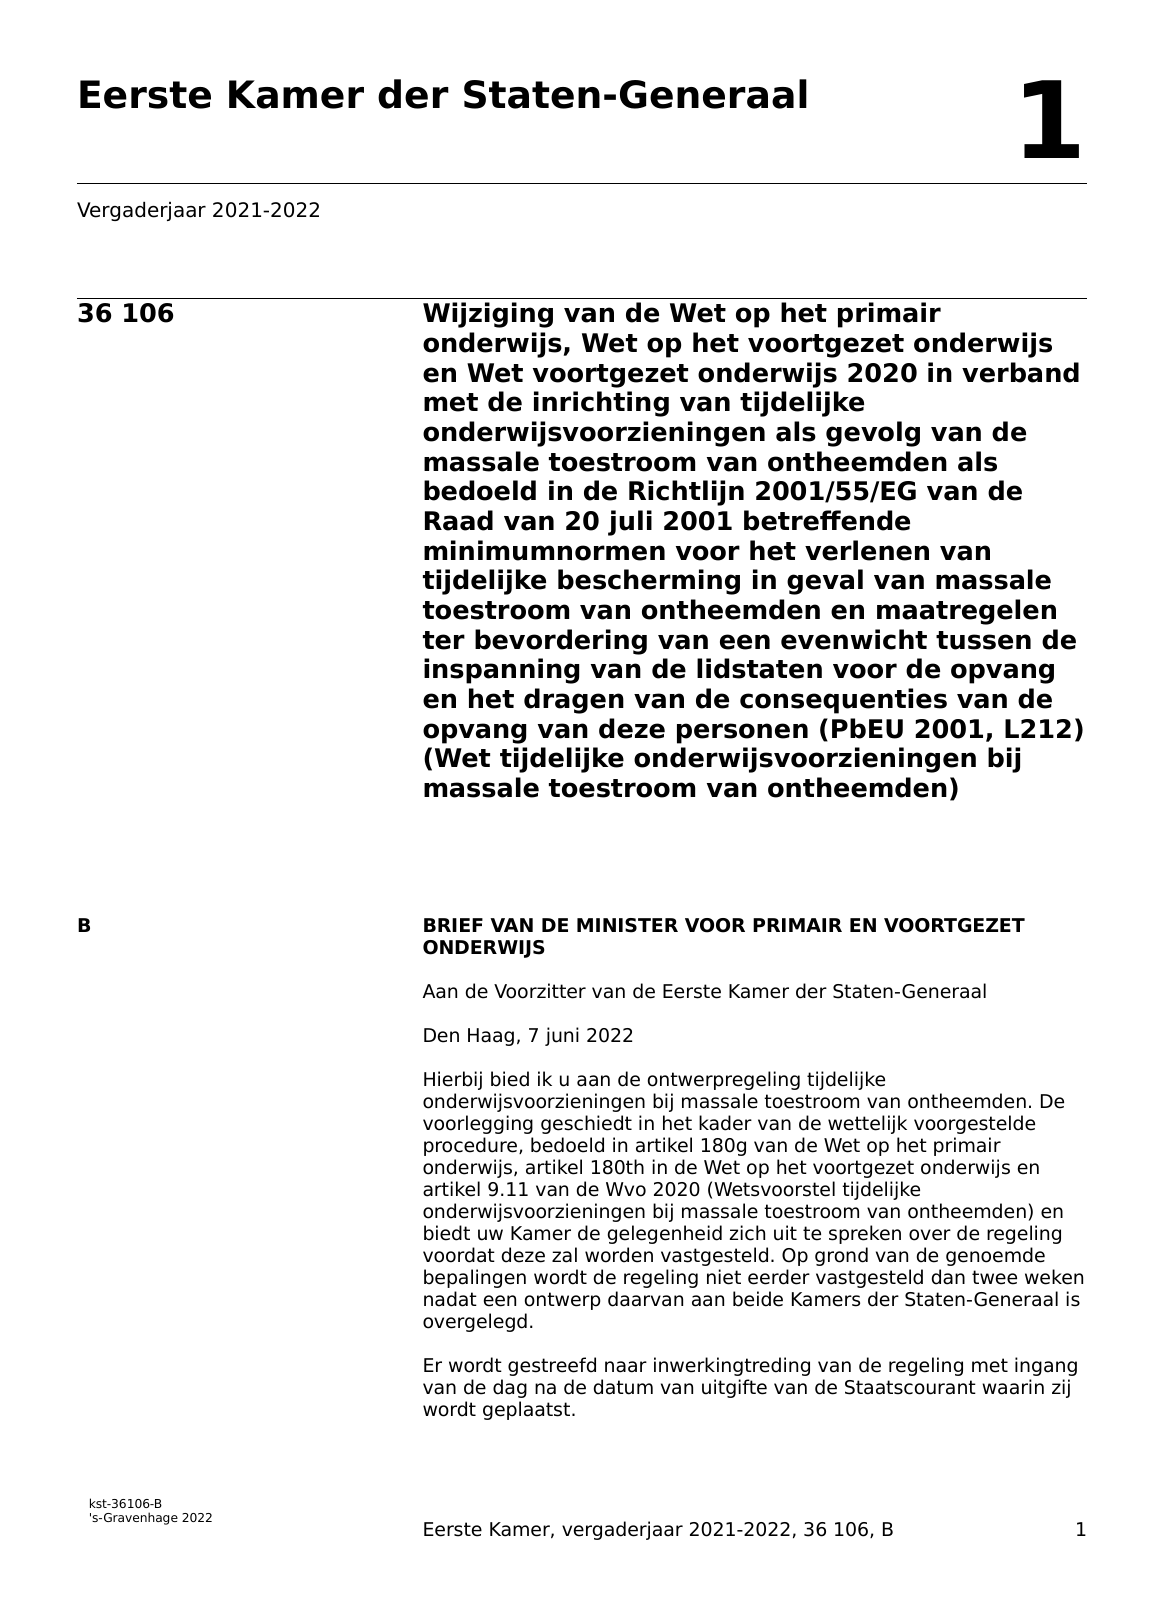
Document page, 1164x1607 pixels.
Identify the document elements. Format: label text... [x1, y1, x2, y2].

subtitle B BRIEF VAN DE MINISTER VOOR PRIMAIR EN VOORTGEZET ONDERWIJS [77, 915, 1087, 959]
text kst-36106-B [88, 1497, 323, 1511]
text Er wordt gestreefd naar inwerkingtreding van de regeling met ingang van de dag na de datum van uitgifte van de Staatscourant waarin zij wordt geplaatst. [422, 1355, 1087, 1421]
table_header 1 [886, 59, 1087, 183]
table_header Eerste Kamer der Staten-Generaal [77, 59, 886, 183]
text Hierbij bied ik u aan de ontwerpregeling tijdelijke onderwijsvoorzieningen bij massale toestroom van ontheemden. De voorlegging geschiedt in het kader van de wettelijk voorgestelde procedure, bedoeld in artikel 180g van de Wet op het primair onderwijs, artikel 180th in de Wet op het voortgezet onderwijs en artikel 9.11 van de Wvo 2020 (Wetsvoorstel tijdelijke onderwijsvoorzieningen bij massale toestroom van ontheemden) en biedt uw Kamer de gelegenheid zich uit te spreken over de regeling voordat deze zal worden vastgesteld. Op grond van de genoemde bepalingen wordt de regeling niet eerder vastgesteld dan twee weken nadat een ontwerp daarvan aan beide Kamers der Staten-Generaal is overgelegd. [422, 1069, 1087, 1333]
text 's-Gravenhage 2022 [88, 1511, 323, 1525]
text Aan de Voorzitter van de Eerste Kamer der Staten-Generaal [422, 981, 1087, 1003]
table_cell Vergaderjaar 2021-2022 [77, 184, 1087, 298]
text Den Haag, 7 juni 2022 [422, 1025, 1087, 1047]
subtitle 36 106 Wijziging van de Wet op het primair onderwijs, Wet op het voortgezet onderwijs en Wet voortgezet onderwijs 2020 in verband met de inrichting van tijdelijke onderwijsvoorzieningen als gevolg van de massale toestroom van ontheemden als bedoeld in de Richtlijn 2001/55/EG van de Raad van 20 juli 2001 betreffende minimumnormen voor het verlenen van tijdelijke bescherming in geval van massale toestroom van ontheemden en maatregelen ter bevordering van een evenwicht tussen de inspanning van de lidstaten voor de opvang en het dragen van de consequenties van de opvang van deze personen (PbEU 2001, L212) (Wet tijdelijke onderwijsvoorzieningen bij massale toestroom van ontheemden) [77, 299, 1087, 804]
